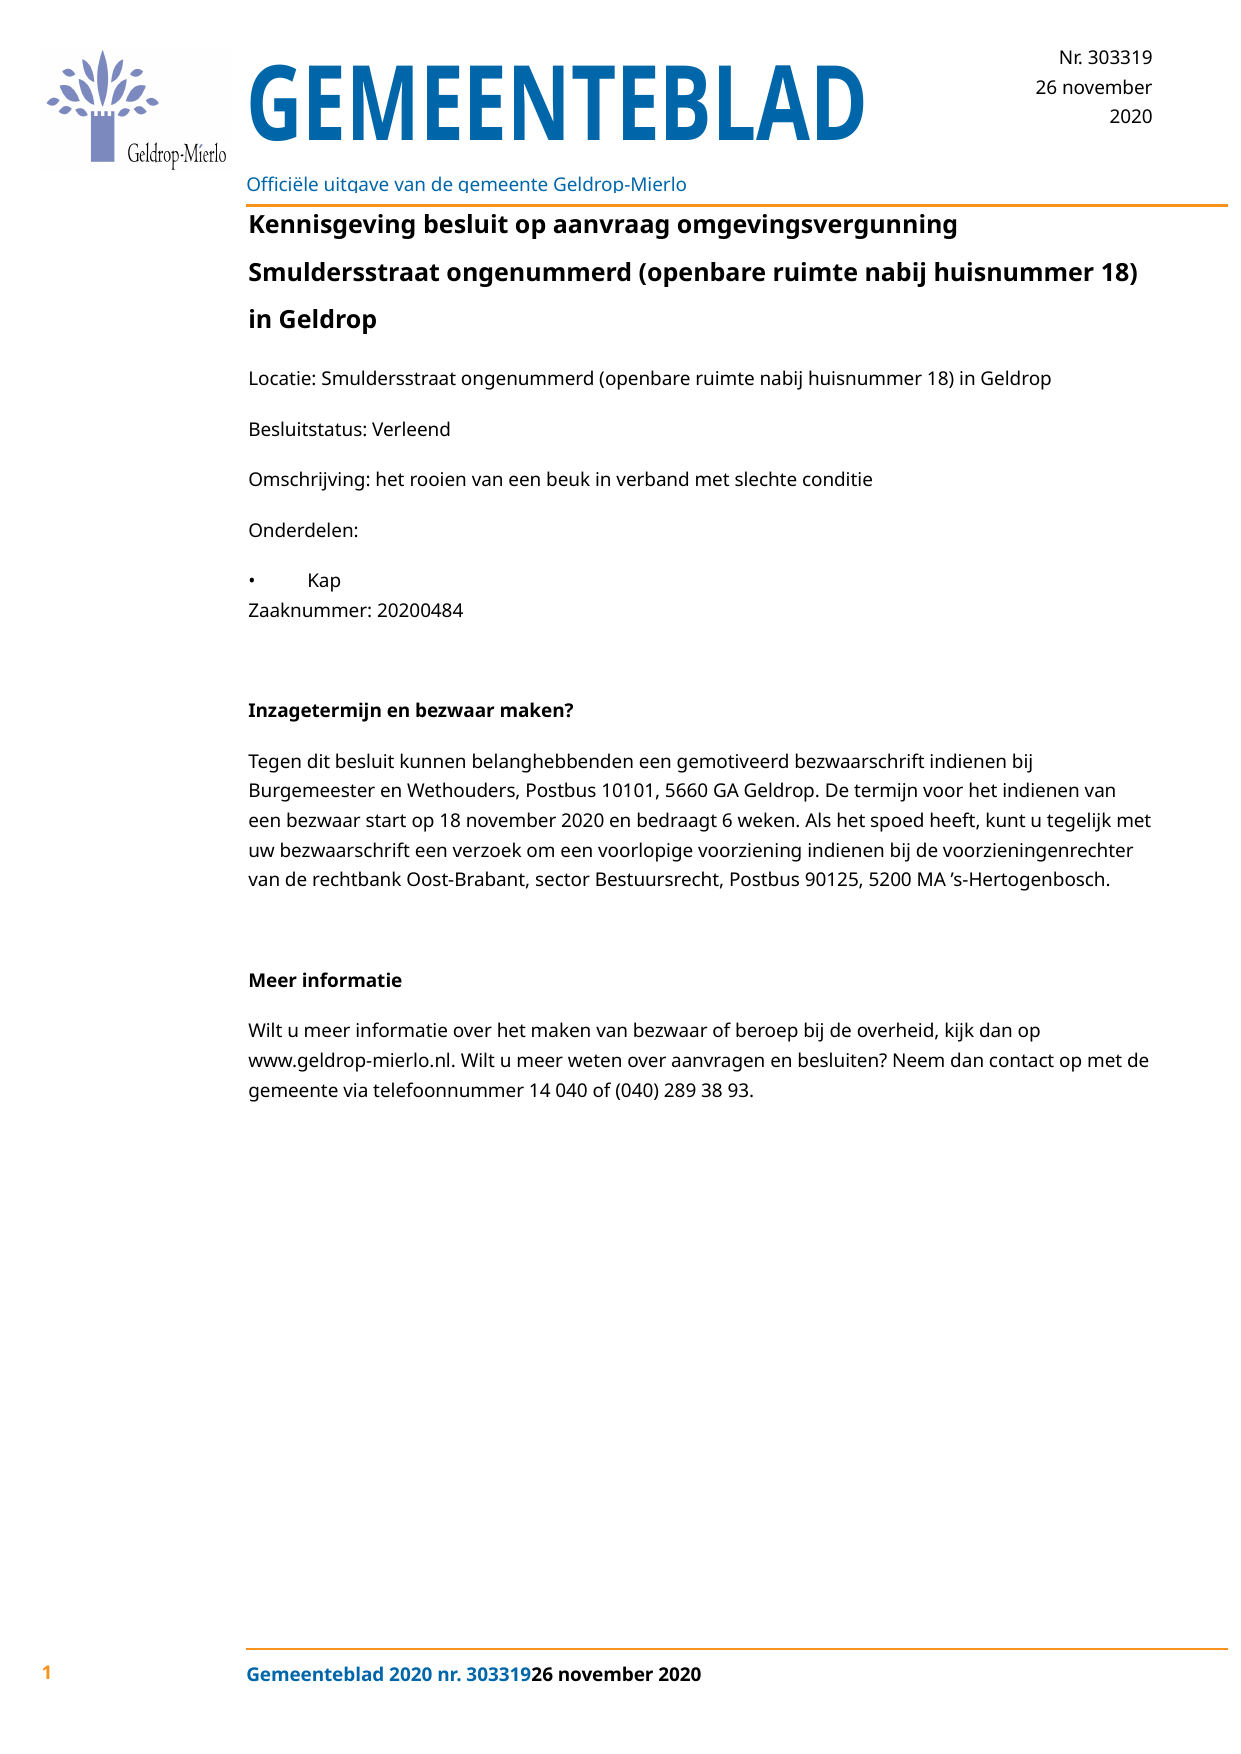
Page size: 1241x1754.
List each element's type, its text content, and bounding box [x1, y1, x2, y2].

text Meer informatie [248, 967, 1152, 993]
list Kap [248, 567, 1152, 593]
text Besluitstatus: Verleend [248, 416, 1152, 442]
text Kennisgeving besluit op aanvraag omgevingsvergunning Smuldersstraat ongenummerd (openbare ruimte nabij huisnummer 18) in Geldrop [248, 207, 1152, 336]
text Omschrijving: het rooien van een beuk in verband met slechte conditie [248, 466, 1152, 492]
text Wilt u meer informatie over het maken van bezwaar of beroep bij de overheid, kijk dan op www.geldrop-mierlo.nl. Wilt u meer weten over aanvragen en besluiten? Neem dan contact op met de gemeente via telefoonnummer 14 040 of (040) 289 38 93. [248, 1018, 1152, 1102]
text Locatie: Smuldersstraat ongenummerd (openbare ruimte nabij huisnummer 18) in Geldrop [248, 366, 1152, 391]
text Tegen dit besluit kunnen belanghebbenden een gemotiveerd bezwaarschrift indienen bij Burgemeester en Wethouders, Postbus 10101, 5660 GA Geldrop. De termijn voor het indienen van een bezwaar start op 18 november 2020 en bedraagt 6 weken. Als het spoed heeft, kunt u tegelijk met uw bezwaarschrift een verzoek om een voorlopige voorziening indienen bij de voorzieningenrechter van de rechtbank Oost-Brabant, sector Bestuursrecht, Postbus 90125, 5200 MA ’s-Hertogenbosch. [248, 748, 1152, 892]
text Zaaknummer: 20200484 [248, 597, 1152, 622]
text Onderdelen: [248, 517, 1152, 542]
picture [41, 47, 231, 172]
text Inzagetermijn en bezwaar maken? [248, 698, 1152, 723]
